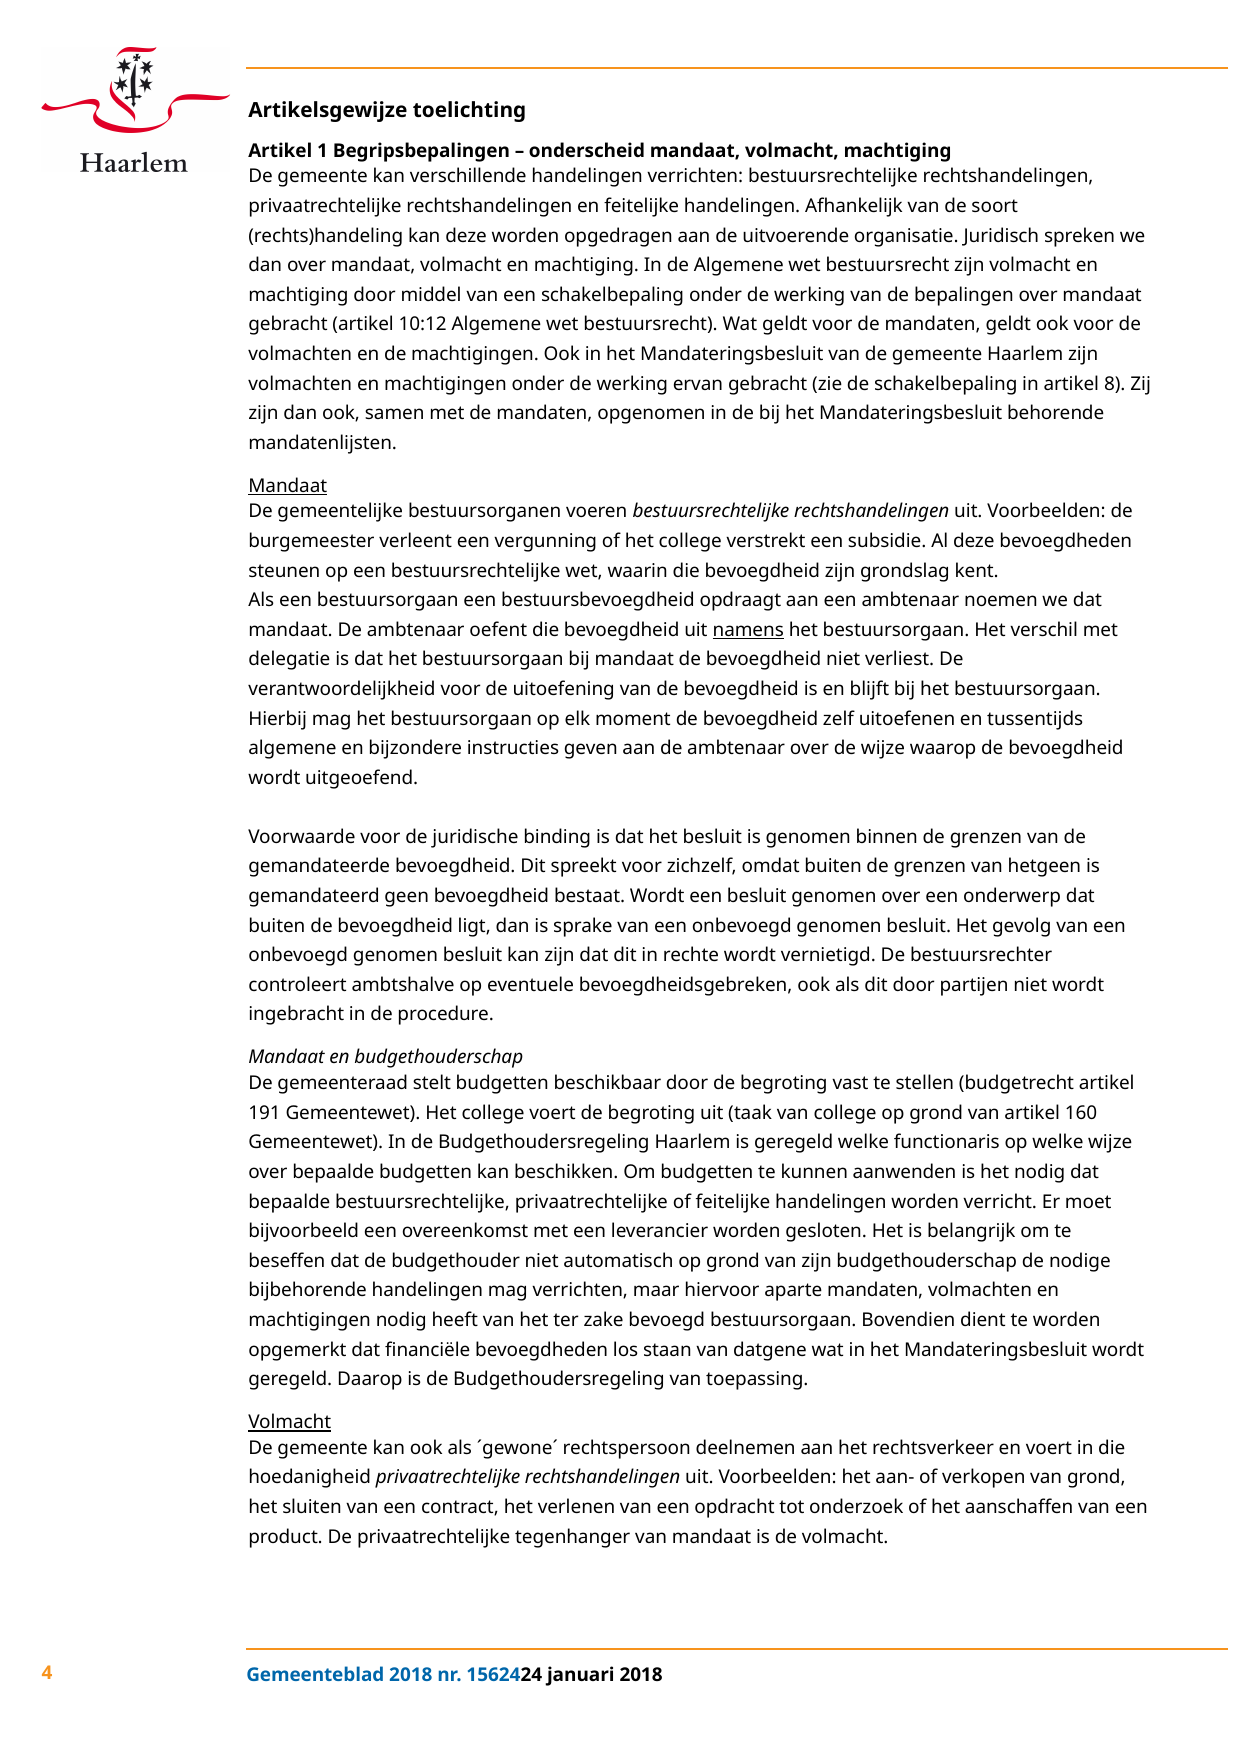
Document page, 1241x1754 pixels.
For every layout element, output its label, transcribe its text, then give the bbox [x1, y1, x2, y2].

text Mandaat [248, 472, 1152, 498]
text De gemeente kan verschillende handelingen verrichten: bestuursrechtelijke rechtshandelingen, privaatrechtelijke rechtshandelingen en feitelijke handelingen. Afhankelijk van de soort (rechts)handeling kan deze worden opgedragen aan de uitvoerende organisatie. Juridisch spreken we dan over mandaat, volmacht en machtiging. In de Algemene wet bestuursrecht zijn volmacht en machtiging door middel van een schakelbepaling onder de werking van de bepalingen over mandaat gebracht (artikel 10:12 Algemene wet bestuursrecht). Wat geldt voor de mandaten, geldt ook voor de volmachten en de machtigingen. Ook in het Mandateringsbesluit van de gemeente Haarlem zijn volmachten en machtigingen onder de werking ervan gebracht (zie de schakelbepaling in artikel 8). Zij zijn dan ook, samen met de mandaten, opgenomen in de bij het Mandateringsbesluit behorende mandatenlijsten. [248, 163, 1152, 454]
picture [41, 47, 231, 172]
text Volmacht [248, 1408, 1152, 1434]
text Voorwaarde voor de juridische binding is dat het besluit is genomen binnen de grenzen van de gemandateerde bevoegdheid. Dit spreekt voor zichzelf, omdat buiten de grenzen van hetgeen is gemandateerd geen bevoegdheid bestaat. Wordt een besluit genomen over een onderwerp dat buiten de bevoegdheid ligt, dan is sprake van een onbevoegd genomen besluit. Het gevolg van een onbevoegd genomen besluit kan zijn dat dit in rechte wordt vernietigd. De bestuursrechter controleert ambtshalve op eventuele bevoegdheidsgebreken, ook als dit door partijen niet wordt ingebracht in de procedure. [248, 823, 1152, 1026]
text Mandaat en budgethouderschap [248, 1044, 1152, 1069]
text Artikelsgewijze toelichting [248, 95, 1152, 123]
text De gemeentelijke bestuursorganen voeren bestuursrechtelijke rechtshandelingen uit. Voorbeelden: de burgemeester verleent een vergunning of het college verstrekt een subsidie. Al deze bevoegdheden steunen op een bestuursrechtelijke wet, waarin die bevoegdheid zijn grondslag kent. [248, 498, 1152, 583]
text Artikel 1 Begripsbepalingen – onderscheid mandaat, volmacht, machtiging [248, 137, 1152, 163]
text De gemeenteraad stelt budgetten beschikbaar door de begroting vast te stellen (budgetrecht artikel 191 Gemeentewet). Het college voert de begroting uit (taak van college op grond van artikel 160 Gemeentewet). In de Budgethoudersregeling Haarlem is geregeld welke functionaris op welke wijze over bepaalde budgetten kan beschikken. Om budgetten te kunnen aanwenden is het nodig dat bepaalde bestuursrechtelijke, privaatrechtelijke of feitelijke handelingen worden verricht. Er moet bijvoorbeeld een overeenkomst met een leverancier worden gesloten. Het is belangrijk om te beseffen dat de budgethouder niet automatisch op grond van zijn budgethouderschap de nodige bijbehorende handelingen mag verrichten, maar hiervoor aparte mandaten, volmachten en machtigingen nodig heeft van het ter zake bevoegd bestuursorgaan. Bovendien dient te worden opgemerkt dat financiële bevoegdheden los staan van datgene wat in het Mandateringsbesluit wordt geregeld. Daarop is de Budgethoudersregeling van toepassing. [248, 1069, 1152, 1391]
text De gemeente kan ook als ´gewone´ rechtspersoon deelnemen aan het rechtsverkeer en voert in die hoedanigheid privaatrechtelijke rechtshandelingen uit. Voorbeelden: het aan- of verkopen van grond, het sluiten van een contract, het verlenen van een opdracht tot onderzoek of het aanschaffen van een product. De privaatrechtelijke tegenhanger van mandaat is de volmacht. [248, 1434, 1152, 1549]
text Als een bestuursorgaan een bestuursbevoegdheid opdraagt aan een ambtenaar noemen we dat mandaat. De ambtenaar oefent die bevoegdheid uit namens het bestuursorgaan. Het verschil met delegatie is dat het bestuursorgaan bij mandaat de bevoegdheid niet verliest. De verantwoordelijkheid voor de uitoefening van de bevoegdheid is en blijft bij het bestuursorgaan. Hierbij mag het bestuursorgaan op elk moment de bevoegdheid zelf uitoefenen en tussentijds algemene en bijzondere instructies geven aan de ambtenaar over de wijze waarop de bevoegdheid wordt uitgeoefend. [248, 586, 1152, 790]
